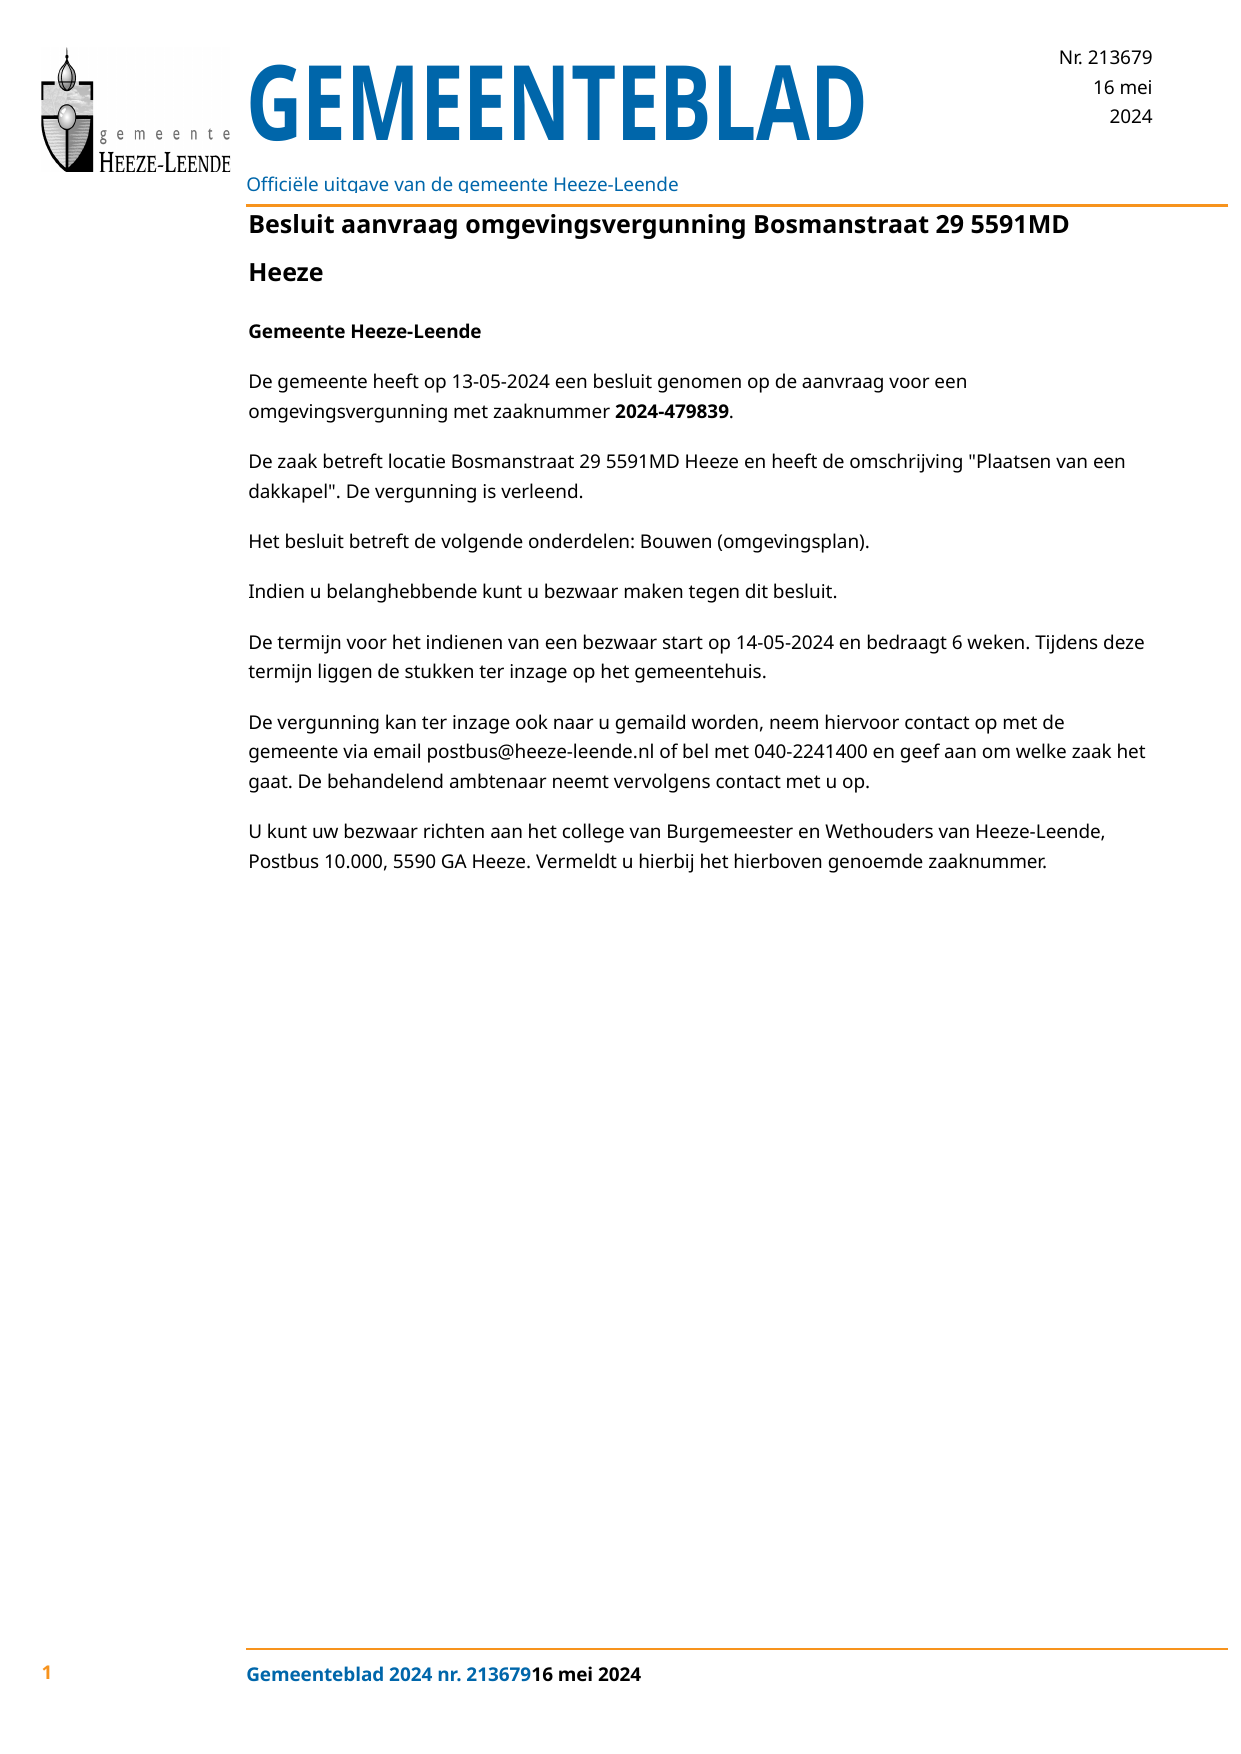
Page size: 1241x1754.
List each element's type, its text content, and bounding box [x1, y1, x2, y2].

text U kunt uw bezwaar richten aan het college van Burgemeester en Wethouders van Heeze-Leende, Postbus 10.000, 5590 GA Heeze. Vermeldt u hierbij het hierboven genoemde zaaknummer. [248, 819, 1152, 874]
text De vergunning kan ter inzage ook naar u gemaild worden, neem hiervoor contact op met de gemeente via email postbus@heeze-leende.nl of bel met 040-2241400 en geef aan om welke zaak het gaat. De behandelend ambtenaar neemt vervolgens contact met u op. [248, 709, 1152, 794]
text De termijn voor het indienen van een bezwaar start op 14-05-2024 en bedraagt 6 weken. Tijdens deze termijn liggen de stukken ter inzage op het gemeentehuis. [248, 629, 1152, 684]
text Het besluit betreft de volgende onderdelen: Bouwen (omgevingsplan). [248, 528, 1152, 554]
text Besluit aanvraag omgevingsvergunning Bosmanstraat 29 5591MD Heeze [248, 207, 1152, 288]
text Indien u belanghebbende kunt u bezwaar maken tegen dit besluit. [248, 579, 1152, 604]
picture [41, 47, 231, 172]
text De zaak betreft locatie Bosmanstraat 29 5591MD Heeze en heeft de omschrijving "Plaatsen van een dakkapel". De vergunning is verleend. [248, 448, 1152, 504]
text Gemeente Heeze-Leende [248, 318, 1152, 344]
text De gemeente heeft op 13-05-2024 een besluit genomen op de aanvraag voor een omgevingsvergunning met zaaknummer 2024-479839. [248, 368, 1152, 424]
